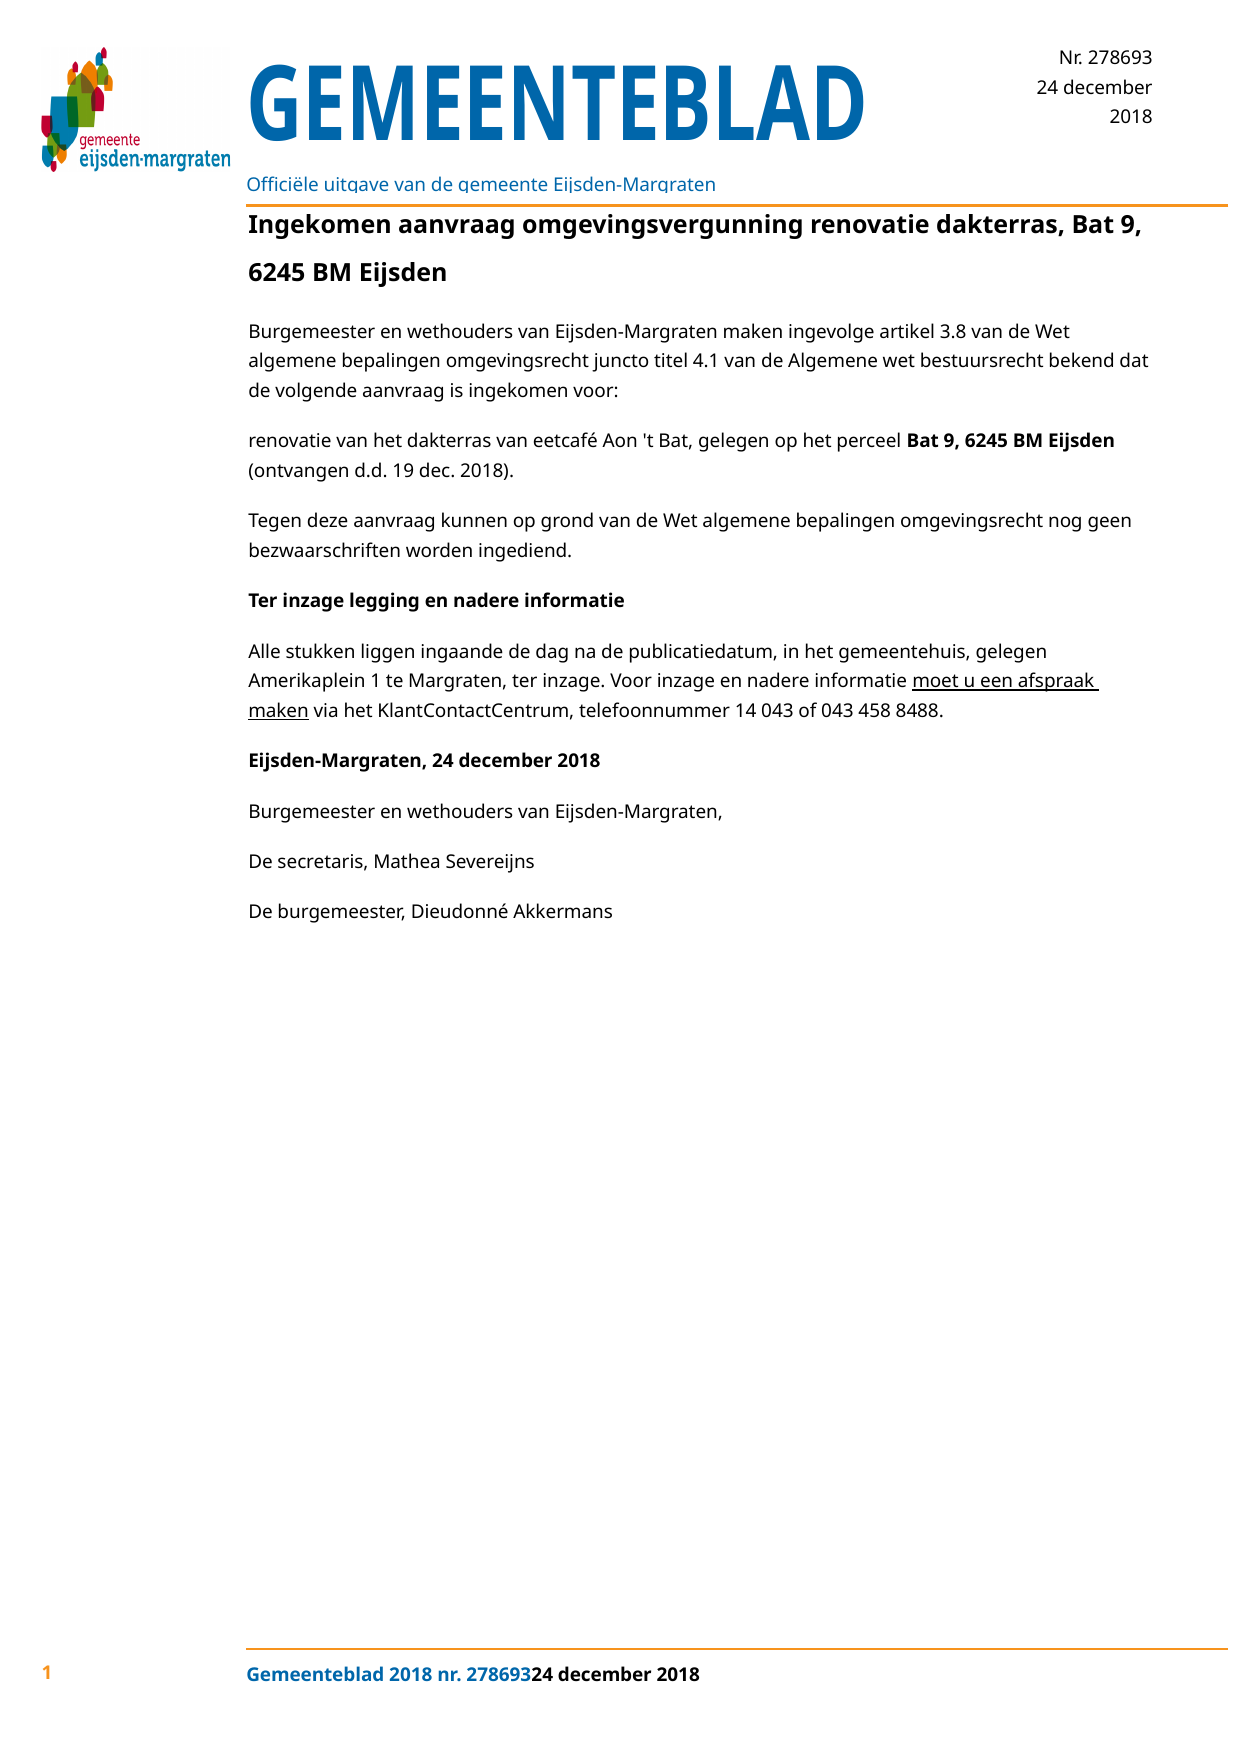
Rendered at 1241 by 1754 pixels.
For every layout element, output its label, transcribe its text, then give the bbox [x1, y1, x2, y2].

text Burgemeester en wethouders van Eijsden-Margraten, [248, 798, 1152, 824]
text Tegen deze aanvraag kunnen op grond van de Wet algemene bepalingen omgevingsrecht nog geen bezwaarschriften worden ingediend. [248, 507, 1152, 563]
text Alle stukken liggen ingaande de dag na de publicatiedatum, in het gemeentehuis, gelegen Amerikaplein 1 te Margraten, ter inzage. Voor inzage en nadere informatie moet u een afspraak maken via het KlantContactCentrum, telefoonnummer 14 043 of 043 458 8488. [248, 638, 1152, 723]
text Eijsden-Margraten, 24 december 2018 [248, 747, 1152, 773]
text Ingekomen aanvraag omgevingsvergunning renovatie dakterras, Bat 9, 6245 BM Eijsden [248, 207, 1152, 288]
text renovatie van het dakterras van eetcafé Aon 't Bat, gelegen op het perceel Bat 9, 6245 BM Eijsden (ontvangen d.d. 19 dec. 2018). [248, 427, 1152, 483]
text De burgemeester, Dieudonné Akkermans [248, 899, 1152, 924]
picture [41, 47, 231, 172]
text De secretaris, Mathea Severeijns [248, 848, 1152, 874]
text Burgemeester en wethouders van Eijsden-Margraten maken ingevolge artikel 3.8 van de Wet algemene bepalingen omgevingsrecht juncto titel 4.1 van de Algemene wet bestuursrecht bekend dat de volgende aanvraag is ingekomen voor: [248, 318, 1152, 403]
text Ter inzage legging en nadere informatie [248, 587, 1152, 613]
